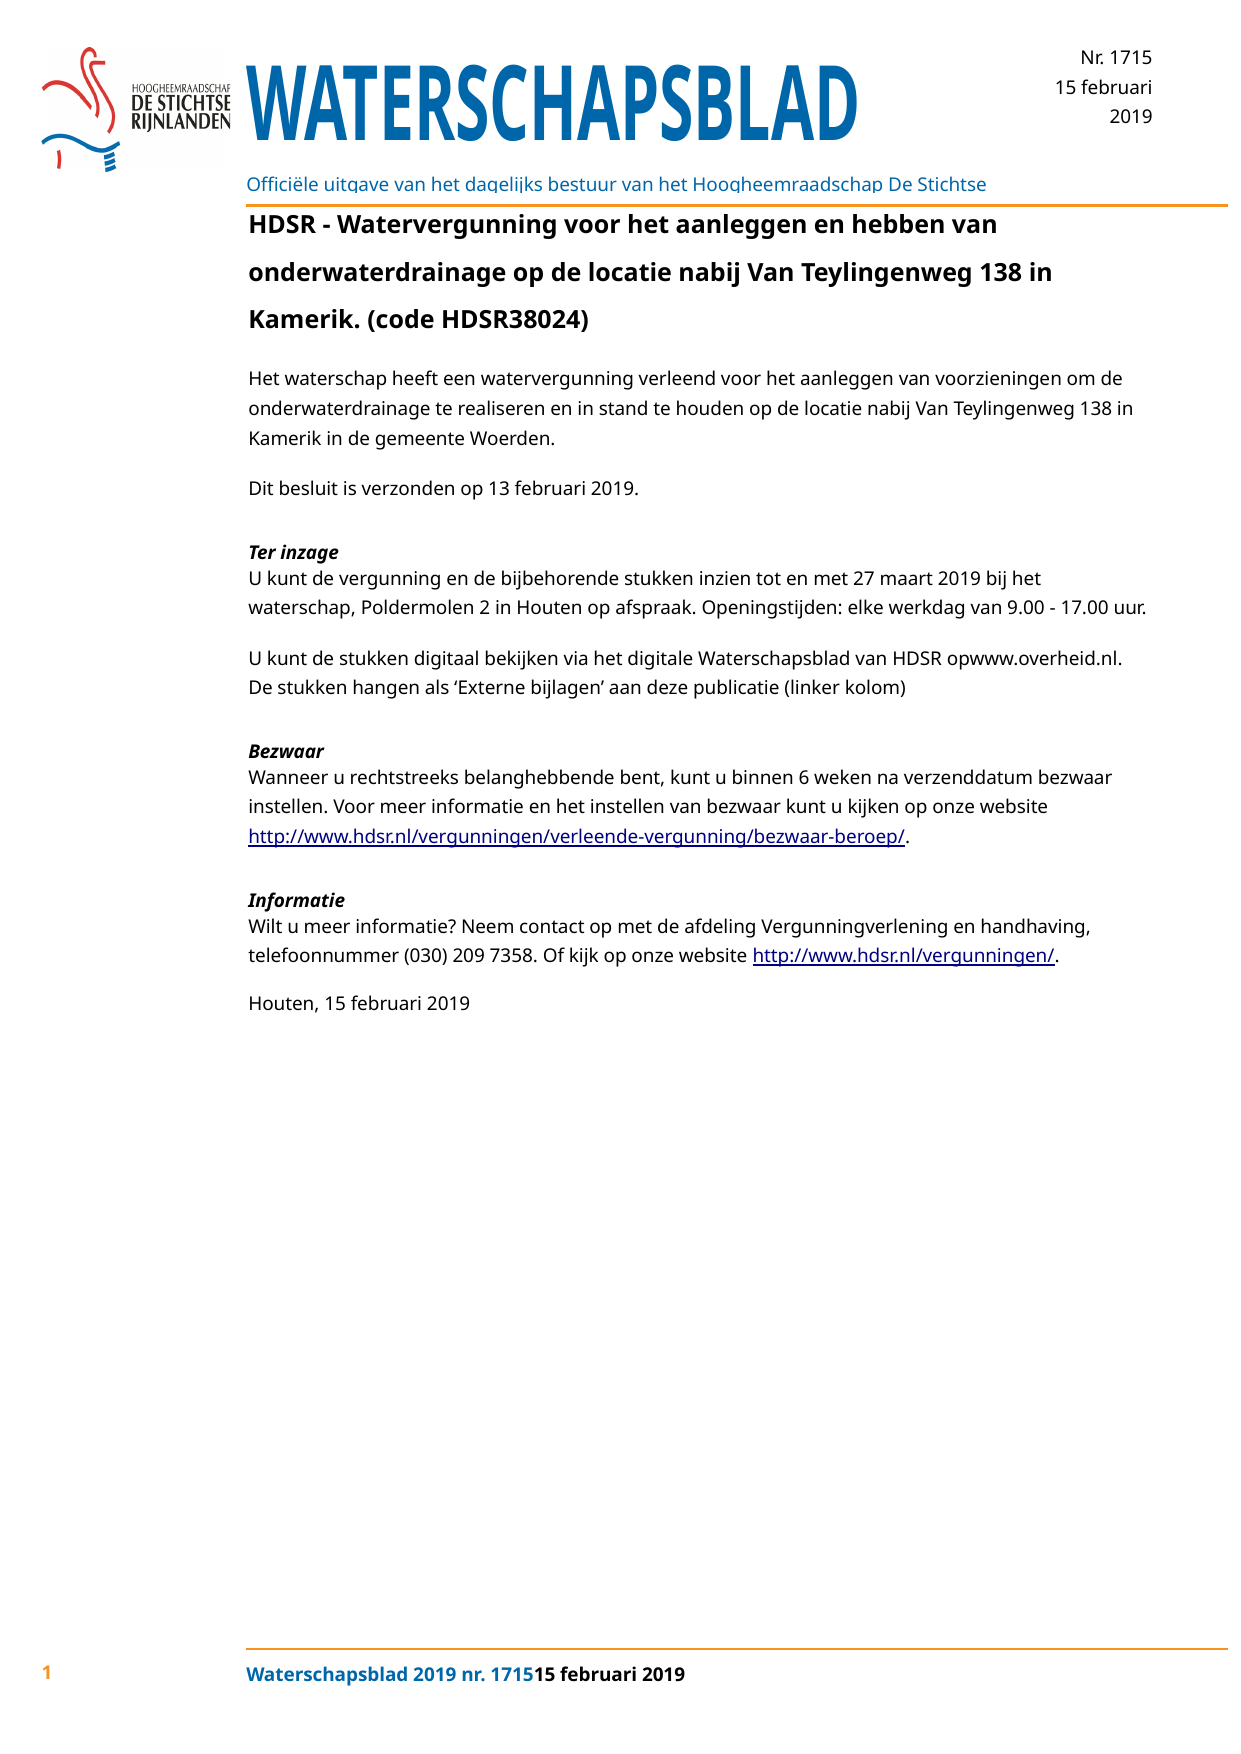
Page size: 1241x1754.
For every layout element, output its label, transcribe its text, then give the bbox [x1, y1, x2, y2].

text Informatie [248, 887, 1152, 913]
text U kunt de vergunning en de bijbehorende stukken inzien tot en met 27 maart 2019 bij het waterschap, Poldermolen 2 in Houten op afspraak. Openingstijden: elke werkdag van 9.00 - 17.00 uur. [248, 565, 1152, 620]
text Houten, 15 februari 2019 [248, 990, 1152, 1016]
text U kunt de stukken digitaal bekijken via het digitale Waterschapsblad van HDSR opwww.overheid.nl. De stukken hangen als ‘Externe bijlagen’ aan deze publicatie (linker kolom) [248, 645, 1152, 700]
text Dit besluit is verzonden op 13 februari 2019. [248, 475, 1152, 501]
text HDSR - Watervergunning voor het aanleggen en hebben van onderwaterdrainage op de locatie nabij Van Teylingenweg 138 in Kamerik. (code HDSR38024) [248, 207, 1152, 336]
text Ter inzage [248, 539, 1152, 565]
text Bezwaar [248, 738, 1152, 764]
text Het waterschap heeft een watervergunning verleend voor het aanleggen van voorzieningen om de onderwaterdrainage te realiseren en in stand te houden op de locatie nabij Van Teylingenweg 138 in Kamerik in de gemeente Woerden. [248, 366, 1152, 450]
picture [41, 47, 231, 172]
text Wanneer u rechtstreeks belanghebbende bent, kunt u binnen 6 weken na verzenddatum bezwaar instellen. Voor meer informatie en het instellen van bezwaar kunt u kijken op onze website http://www.hdsr.nl/vergunningen/verleende-vergunning/bezwaar-beroep/. [248, 764, 1152, 849]
text Wilt u meer informatie? Neem contact op met de afdeling Vergunningverlening en handhaving, telefoonnummer (030) 209 7358. Of kijk op onze website http://www.hdsr.nl/vergunningen/. [248, 913, 1152, 968]
